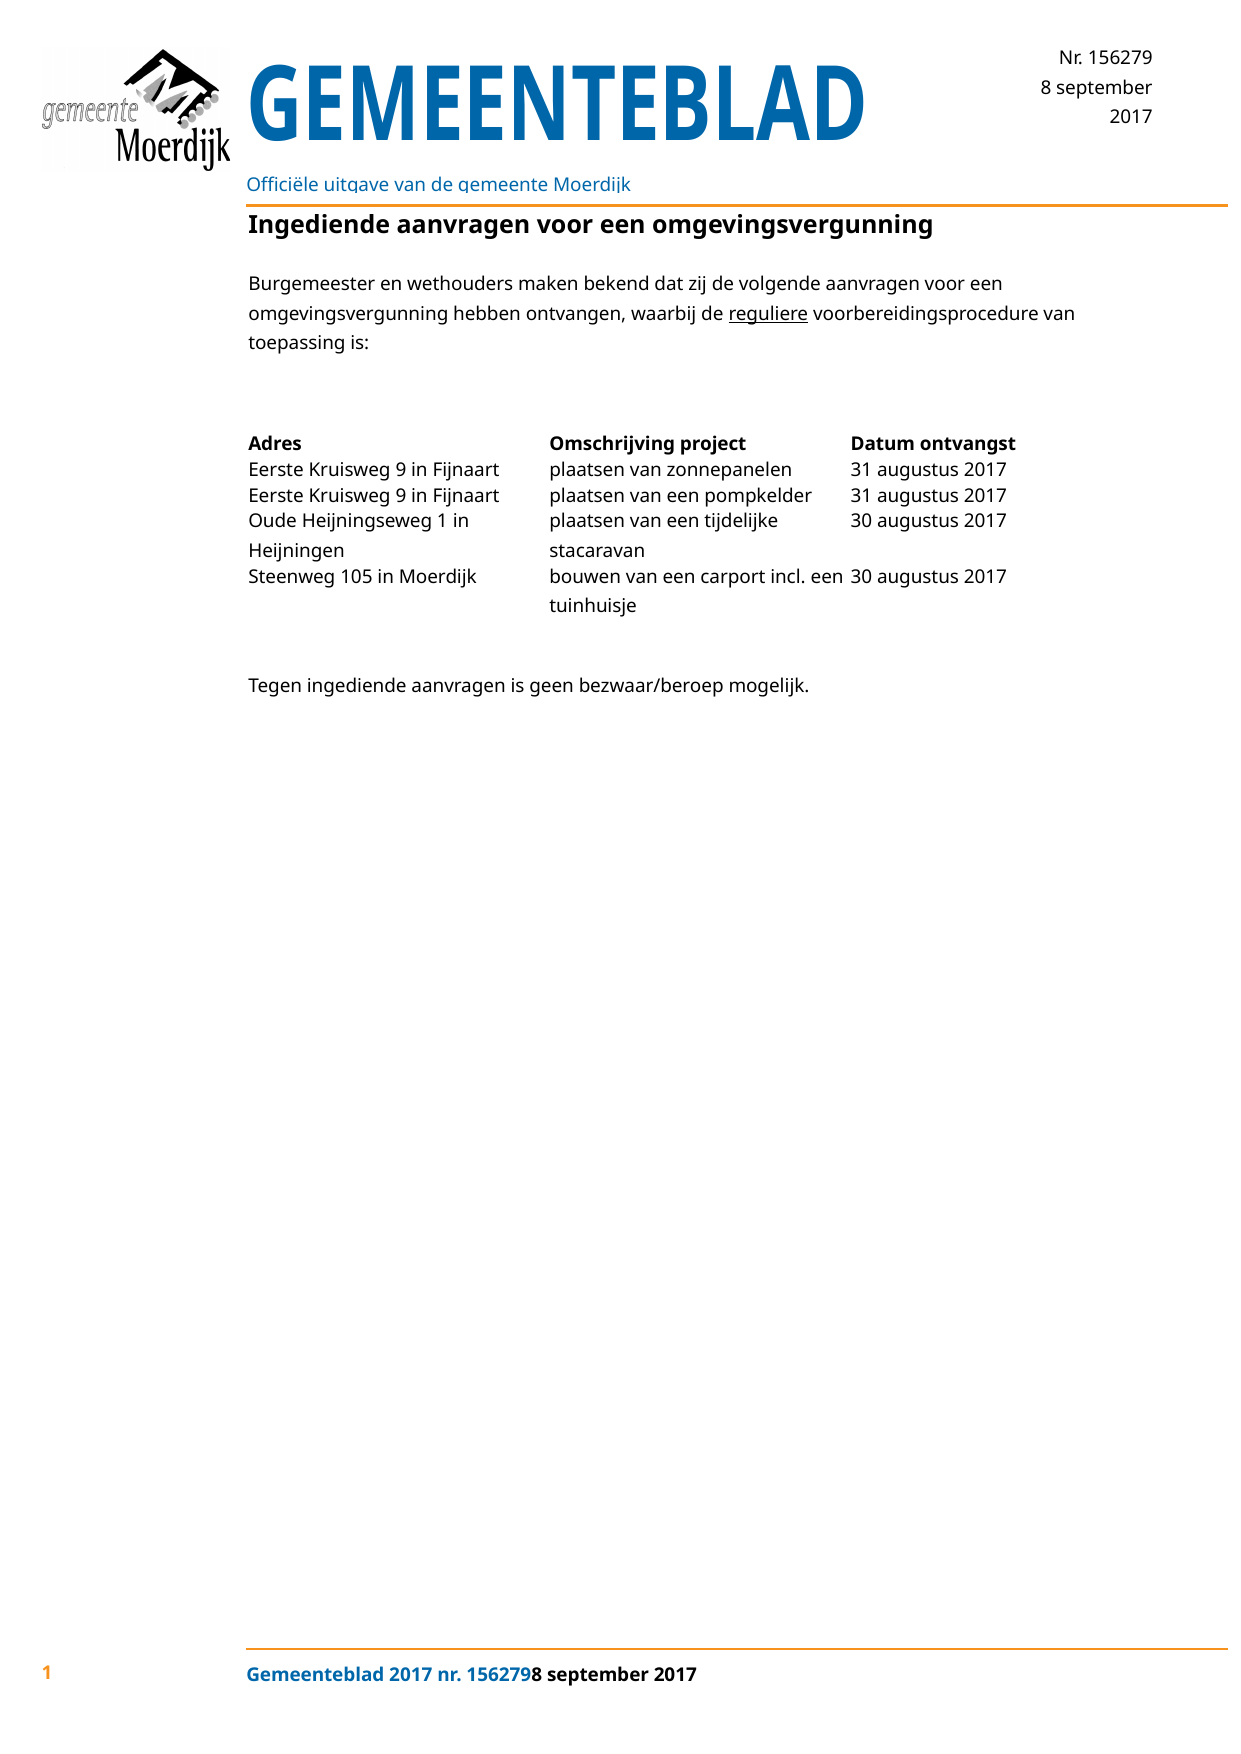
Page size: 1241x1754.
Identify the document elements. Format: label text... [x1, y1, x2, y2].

table_header Datum ontvangst [850, 430, 1152, 456]
table_header Omschrijving project [549, 430, 850, 456]
table_cell Eerste Kruisweg 9 in Fijnaart [248, 482, 549, 508]
table_cell plaatsen van zonnepanelen [549, 456, 850, 482]
table_cell Eerste Kruisweg 9 in Fijnaart [248, 456, 549, 482]
table_cell bouwen van een carport incl. een tuinhuisje [549, 563, 850, 618]
text Ingediende aanvragen voor een omgevingsvergunning [248, 207, 1152, 241]
table_cell 30 augustus 2017 [850, 508, 1152, 563]
table_cell plaatsen van een pompkelder [549, 482, 850, 508]
table_cell 30 augustus 2017 [850, 563, 1152, 618]
table_header Adres [248, 430, 549, 456]
picture [41, 47, 231, 172]
table_cell 31 augustus 2017 [850, 482, 1152, 508]
table_cell Oude Heijningseweg 1 in Heijningen [248, 508, 549, 563]
table_cell Steenweg 105 in Moerdijk [248, 563, 549, 618]
table_cell 31 augustus 2017 [850, 456, 1152, 482]
text Burgemeester en wethouders maken bekend dat zij de volgende aanvragen voor een omgevingsvergunning hebben ontvangen, waarbij de reguliere voorbereidingsprocedure van toepassing is: [248, 270, 1152, 355]
text Tegen ingediende aanvragen is geen bezwaar/beroep mogelijk. [248, 672, 1152, 698]
table_cell plaatsen van een tijdelijke stacaravan [549, 508, 850, 563]
